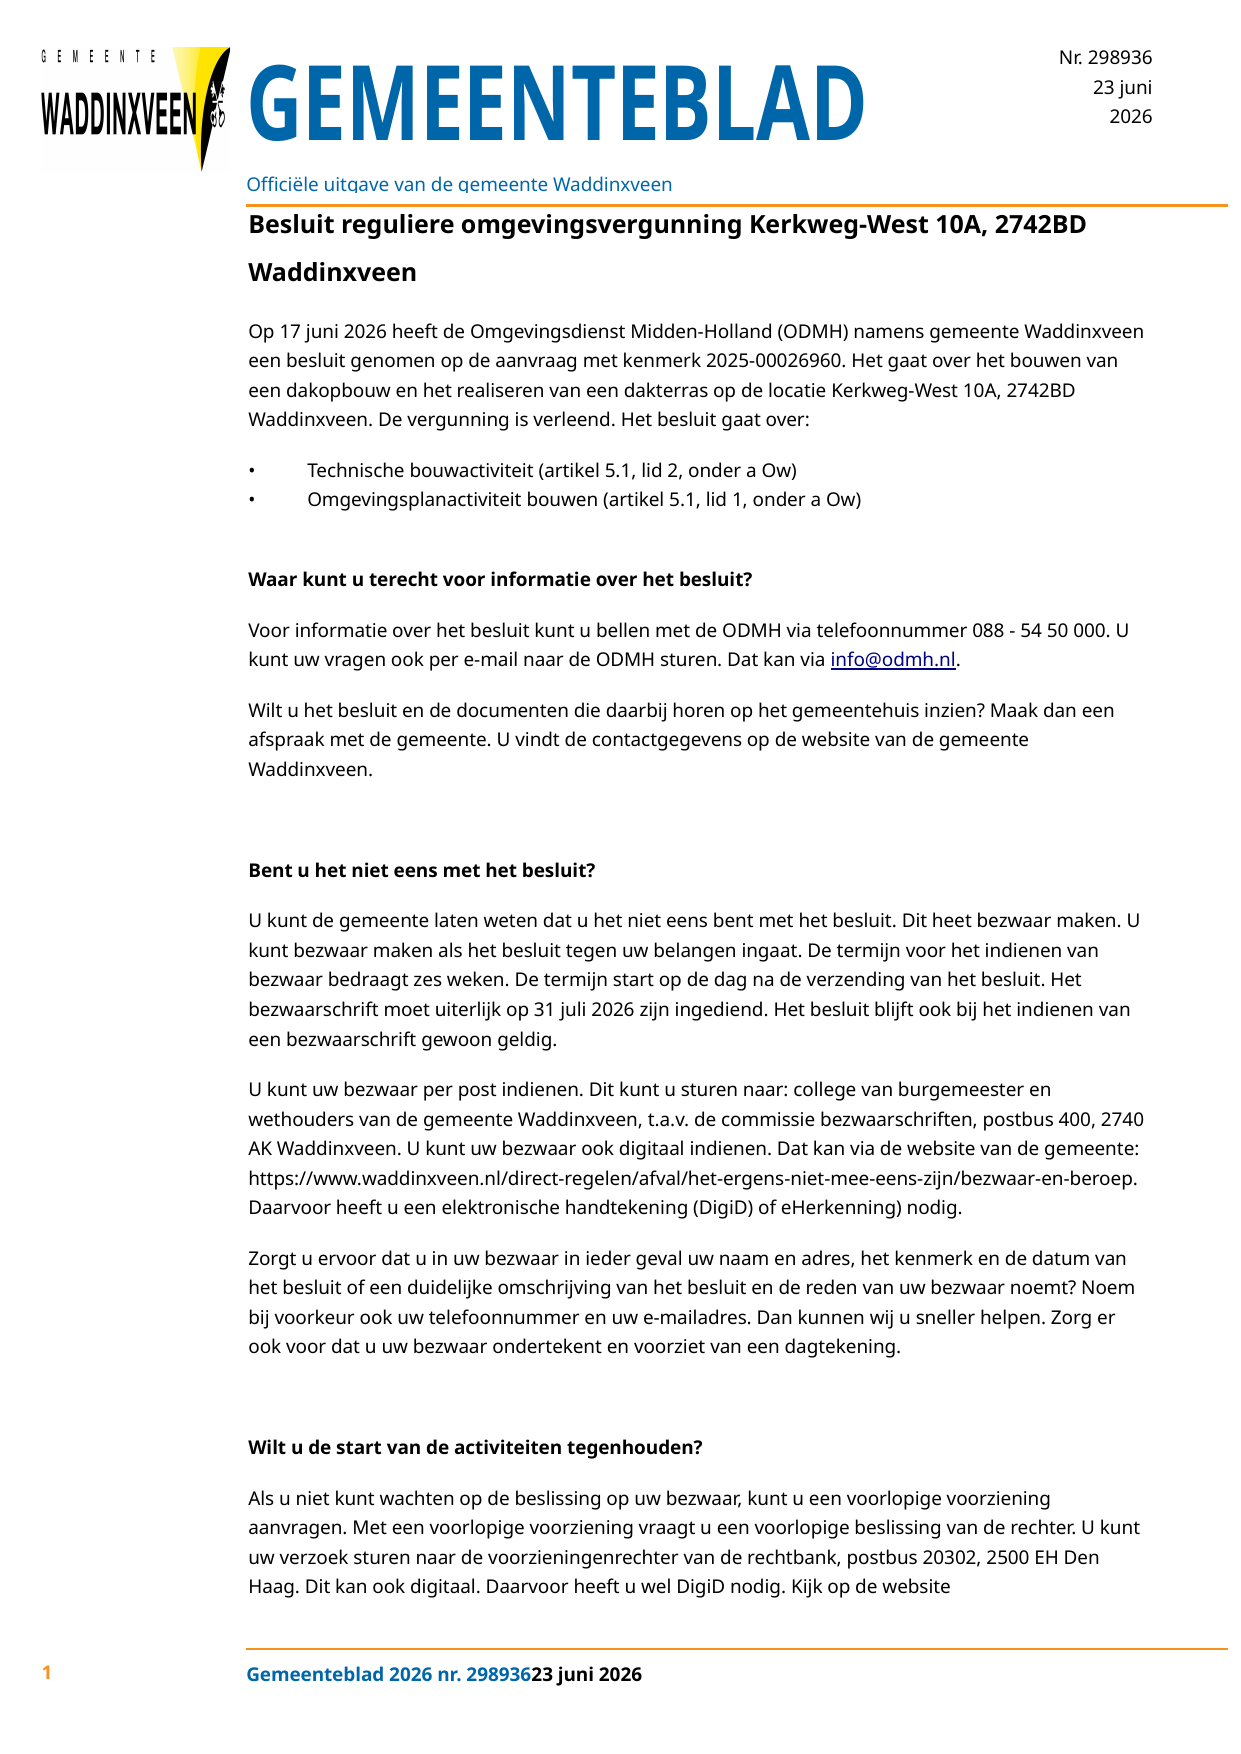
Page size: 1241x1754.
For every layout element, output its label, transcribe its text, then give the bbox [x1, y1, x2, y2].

text Voor informatie over het besluit kunt u bellen met de ODMH via telefoonnummer 088 - 54 50 000. U kunt uw vragen ook per e-mail naar de ODMH sturen. Dat kan via info@odmh.nl. [248, 617, 1152, 672]
text Wilt u de start van de activiteiten tegenhouden? [248, 1434, 1152, 1460]
text Wilt u het besluit en de documenten die daarbij horen op het gemeentehuis inzien? Maak dan een afspraak met de gemeente. U vindt de contactgegevens op de website van de gemeente Waddinxveen. [248, 697, 1152, 782]
text Op 17 juni 2026 heeft de Omgevingsdienst Midden-Holland (ODMH) namens gemeente Waddinxveen een besluit genomen op de aanvraag met kenmerk 2025-00026960. Het gaat over het bouwen van een dakopbouw en het realiseren van een dakterras op de locatie Kerkweg-West 10A, 2742BD Waddinxveen. De vergunning is verleend. Het besluit gaat over: [248, 318, 1152, 432]
text Als u niet kunt wachten op de beslissing op uw bezwaar, kunt u een voorlopige voorziening aanvragen. Met een voorlopige voorziening vraagt u een voorlopige beslissing van de rechter. U kunt uw verzoek sturen naar de voorzieningenrechter van de rechtbank, postbus 20302, 2500 EH Den Haag. Dit kan ook digitaal. Daarvoor heeft u wel DigiD nodig. Kijk op de website [248, 1485, 1152, 1599]
text U kunt uw bezwaar per post indienen. Dit kunt u sturen naar: college van burgemeester en wethouders van de gemeente Waddinxveen, t.a.v. de commissie bezwaarschriften, postbus 400, 2740 AK Waddinxveen. U kunt uw bezwaar ook digitaal indienen. Dat kan via de website van de gemeente: https://www.waddinxveen.nl/direct-regelen/afval/het-ergens-niet-mee-eens-zijn/bezwaar-en-beroep. Daarvoor heeft u een elektronische handtekening (DigiD) of eHerkenning) nodig. [248, 1076, 1152, 1220]
list Omgevingsplanactiviteit bouwen (artikel 5.1, lid 1, onder a Ow) [248, 487, 1152, 512]
text Bent u het niet eens met het besluit? [248, 857, 1152, 883]
text Besluit reguliere omgevingsvergunning Kerkweg-West 10A, 2742BD Waddinxveen [248, 207, 1152, 288]
list Technische bouwactiviteit (artikel 5.1, lid 2, onder a Ow) [248, 457, 1152, 483]
text Zorgt u ervoor dat u in uw bezwaar in ieder geval uw naam en adres, het kenmerk en de datum van het besluit of een duidelijke omschrijving van het besluit en de reden van uw bezwaar noemt? Noem bij voorkeur ook uw telefoonnummer en uw e-mailadres. Dan kunnen wij u sneller helpen. Zorg er ook voor dat u uw bezwaar ondertekent en voorziet van een dagtekening. [248, 1245, 1152, 1359]
picture [41, 47, 231, 172]
text Waar kunt u terecht voor informatie over het besluit? [248, 567, 1152, 592]
text U kunt de gemeente laten weten dat u het niet eens bent met het besluit. Dit heet bezwaar maken. U kunt bezwaar maken als het besluit tegen uw belangen ingaat. De termijn voor het indienen van bezwaar bedraagt zes weken. De termijn start op de dag na de verzending van het besluit. Het bezwaarschrift moet uiterlijk op 31 juli 2026 zijn ingediend. Het besluit blijft ook bij het indienen van een bezwaarschrift gewoon geldig. [248, 907, 1152, 1052]
